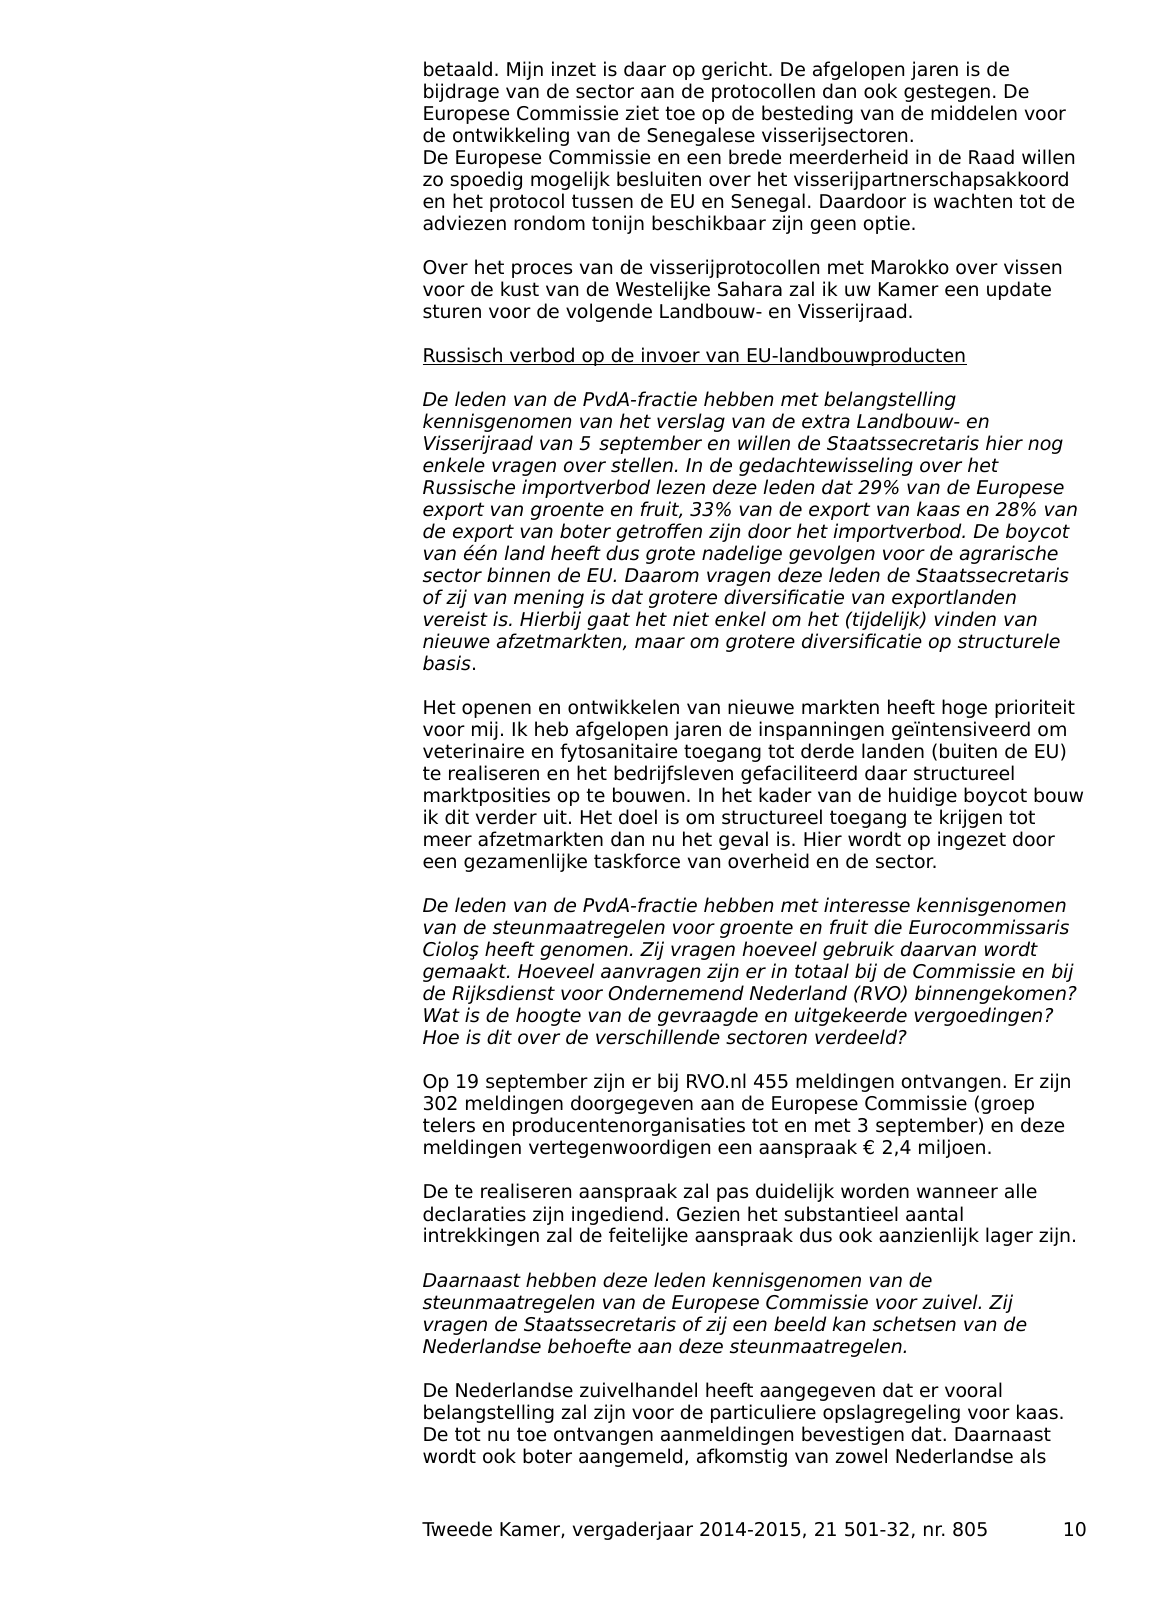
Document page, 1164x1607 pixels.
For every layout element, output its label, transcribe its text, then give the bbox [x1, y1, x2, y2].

text Over het proces van de visserijprotocollen met Marokko over vissen voor de kust van de Westelijke Sahara zal ik uw Kamer een update sturen voor de volgende Landbouw- en Visserijraad. [422, 257, 1087, 323]
text betaald. Mijn inzet is daar op gericht. De afgelopen jaren is de bijdrage van de sector aan de protocollen dan ook gestegen. De Europese Commissie ziet toe op de besteding van de middelen voor de ontwikkeling van de Senegalese visserijsectoren. [422, 59, 1087, 147]
text Daarnaast hebben deze leden kennisgenomen van de steunmaatregelen van de Europese Commissie voor zuivel. Zij vragen de Staatssecretaris of zij een beeld kan schetsen van de Nederlandse behoefte aan deze steunmaatregelen. [422, 1269, 1087, 1357]
text De te realiseren aanspraak zal pas duidelijk worden wanneer alle declaraties zijn ingediend. Gezien het substantieel aantal intrekkingen zal de feitelijke aanspraak dus ook aanzienlijk lager zijn. [422, 1181, 1087, 1247]
text De Europese Commissie en een brede meerderheid in de Raad willen zo spoedig mogelijk besluiten over het visserijpartnerschapsakkoord en het protocol tussen de EU en Senegal. Daardoor is wachten tot de adviezen rondom tonijn beschikbaar zijn geen optie. [422, 147, 1087, 235]
subtitle Russisch verbod op de invoer van EU-landbouwproducten [422, 345, 1087, 367]
text De leden van de PvdA-fractie hebben met belangstelling kennisgenomen van het verslag van de extra Landbouw- en Visserijraad van 5 september en willen de Staatssecretaris hier nog enkele vragen over stellen. In de gedachtewisseling over het Russische importverbod lezen deze leden dat 29% van de Europese export van groente en fruit, 33% van de export van kaas en 28% van de export van boter getroffen zijn door het importverbod. De boycot van één land heeft dus grote nadelige gevolgen voor de agrarische sector binnen de EU. Daarom vragen deze leden de Staatssecretaris of zij van mening is dat grotere diversificatie van exportlanden vereist is. Hierbij gaat het niet enkel om het (tijdelijk) vinden van nieuwe afzetmarkten, maar om grotere diversificatie op structurele basis. [422, 389, 1087, 675]
text Op 19 september zijn er bij RVO.nl 455 meldingen ontvangen. Er zijn 302 meldingen doorgegeven aan de Europese Commissie (groep telers en producentenorganisaties tot en met 3 september) en deze meldingen vertegenwoordigen een aanspraak € 2,4 miljoen. [422, 1071, 1087, 1159]
text De leden van de PvdA-fractie hebben met interesse kennisgenomen van de steunmaatregelen voor groente en fruit die Eurocommissaris Cioloş heeft genomen. Zij vragen hoeveel gebruik daarvan wordt gemaakt. Hoeveel aanvragen zijn er in totaal bij de Commissie en bij de Rijksdienst voor Ondernemend Nederland (RVO) binnengekomen? Wat is de hoogte van de gevraagde en uitgekeerde vergoedingen? Hoe is dit over de verschillende sectoren verdeeld? [422, 895, 1087, 1049]
text Het openen en ontwikkelen van nieuwe markten heeft hoge prioriteit voor mij. Ik heb afgelopen jaren de inspanningen geïntensiveerd om veterinaire en fytosanitaire toegang tot derde landen (buiten de EU) te realiseren en het bedrijfsleven gefaciliteerd daar structureel marktposities op te bouwen. In het kader van de huidige boycot bouw ik dit verder uit. Het doel is om structureel toegang te krijgen tot meer afzetmarkten dan nu het geval is. Hier wordt op ingezet door een gezamenlijke taskforce van overheid en de sector. [422, 697, 1087, 873]
text De Nederlandse zuivelhandel heeft aangegeven dat er vooral belangstelling zal zijn voor de particuliere opslagregeling voor kaas. De tot nu toe ontvangen aanmeldingen bevestigen dat. Daarnaast wordt ook boter aangemeld, afkomstig van zowel Nederlandse als [422, 1380, 1087, 1468]
